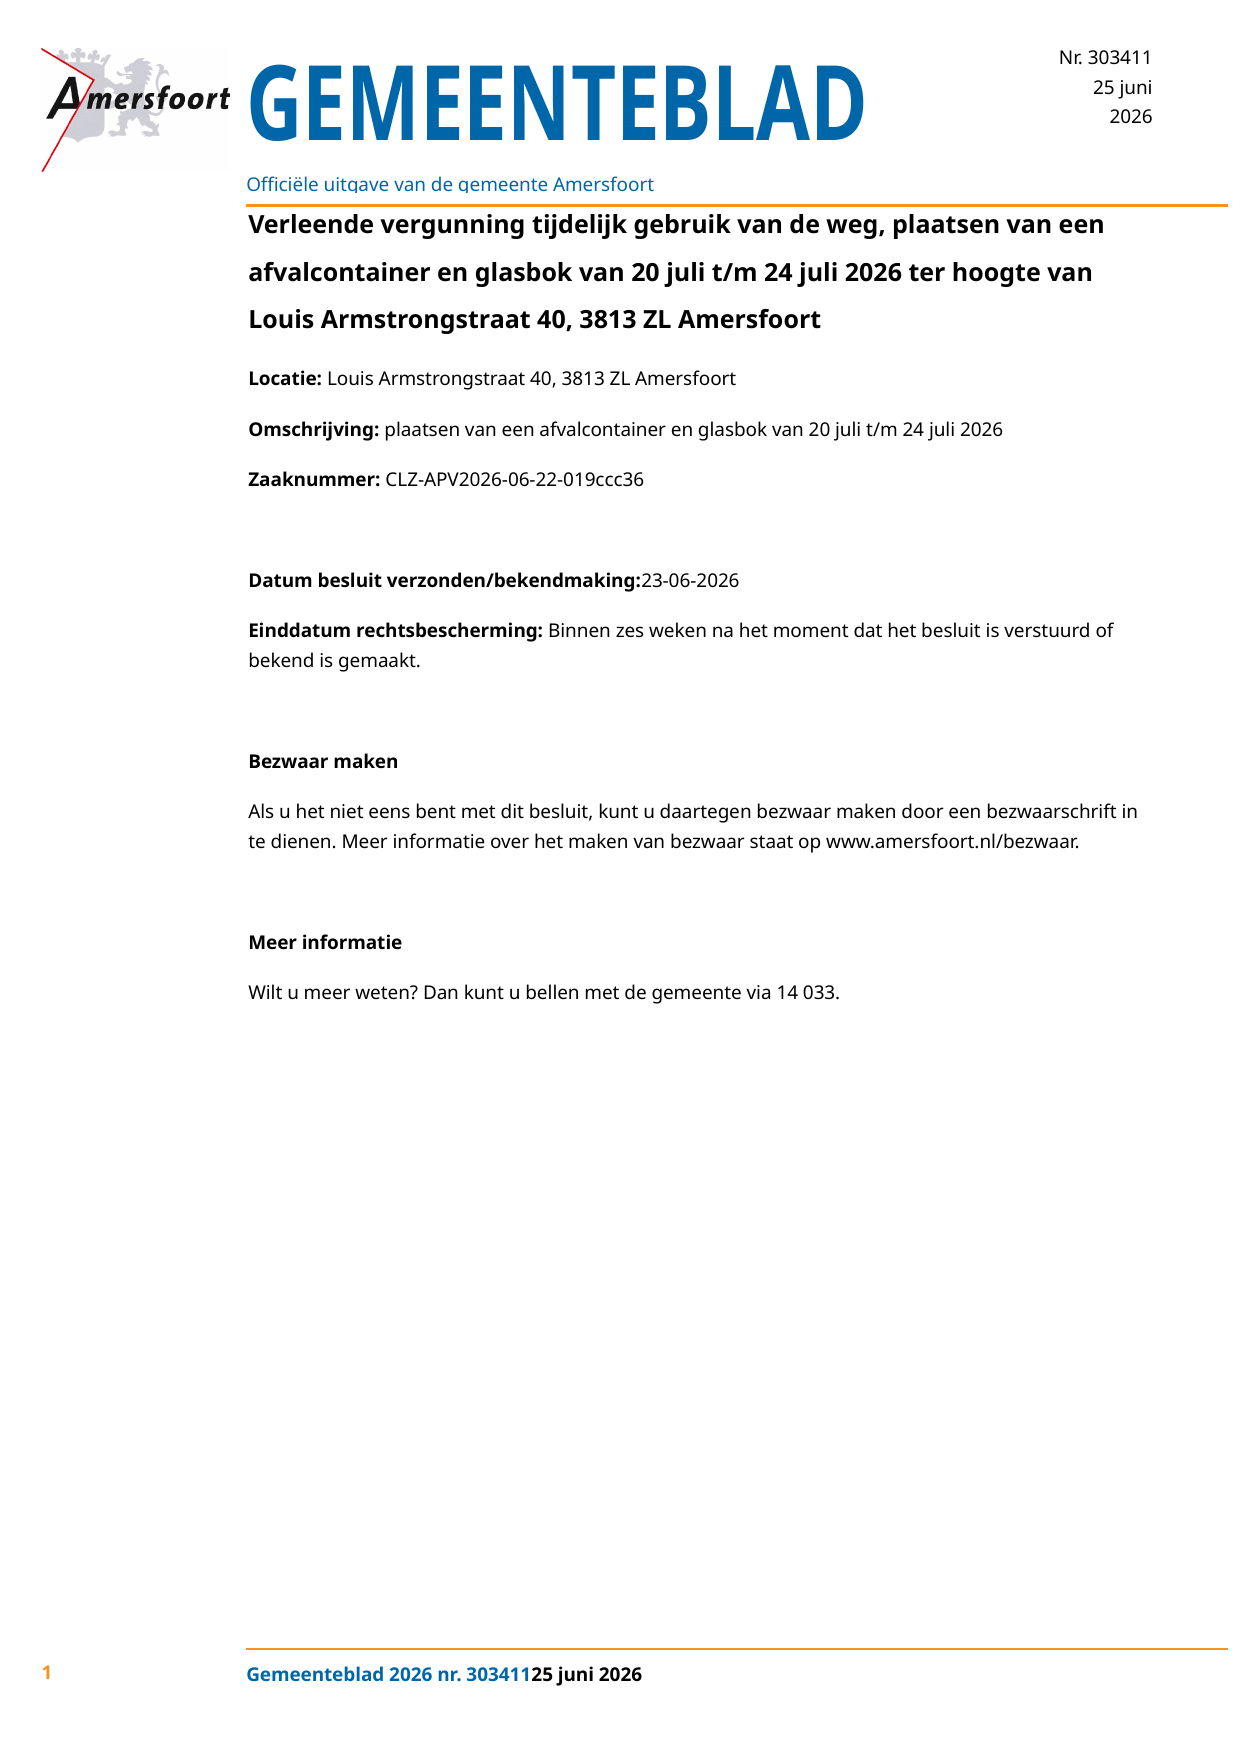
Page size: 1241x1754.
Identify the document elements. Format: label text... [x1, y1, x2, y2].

text Omschrijving: plaatsen van een afvalcontainer en glasbok van 20 juli t/m 24 juli 2026 [248, 416, 1152, 442]
picture [41, 47, 231, 172]
text Locatie: Louis Armstrongstraat 40, 3813 ZL Amersfoort [248, 366, 1152, 391]
text Einddatum rechtsbescherming: Binnen zes weken na het moment dat het besluit is verstuurd of bekend is gemaakt. [248, 618, 1152, 673]
text Bezwaar maken [248, 748, 1152, 774]
text Verleende vergunning tijdelijk gebruik van de weg, plaatsen van een afvalcontainer en glasbok van 20 juli t/m 24 juli 2026 ter hoogte van Louis Armstrongstraat 40, 3813 ZL Amersfoort [248, 207, 1152, 336]
text Meer informatie [248, 929, 1152, 954]
text Datum besluit verzonden/bekendmaking:23-06-2026 [248, 567, 1152, 593]
text Als u het niet eens bent met dit besluit, kunt u daartegen bezwaar maken door een bezwaarschrift in te dienen. Meer informatie over het maken van bezwaar staat op www.amersfoort.nl/bezwaar. [248, 798, 1152, 854]
text Zaaknummer: CLZ-APV2026-06-22-019ccc36 [248, 466, 1152, 492]
text Wilt u meer weten? Dan kunt u bellen met de gemeente via 14 033. [248, 979, 1152, 1005]
